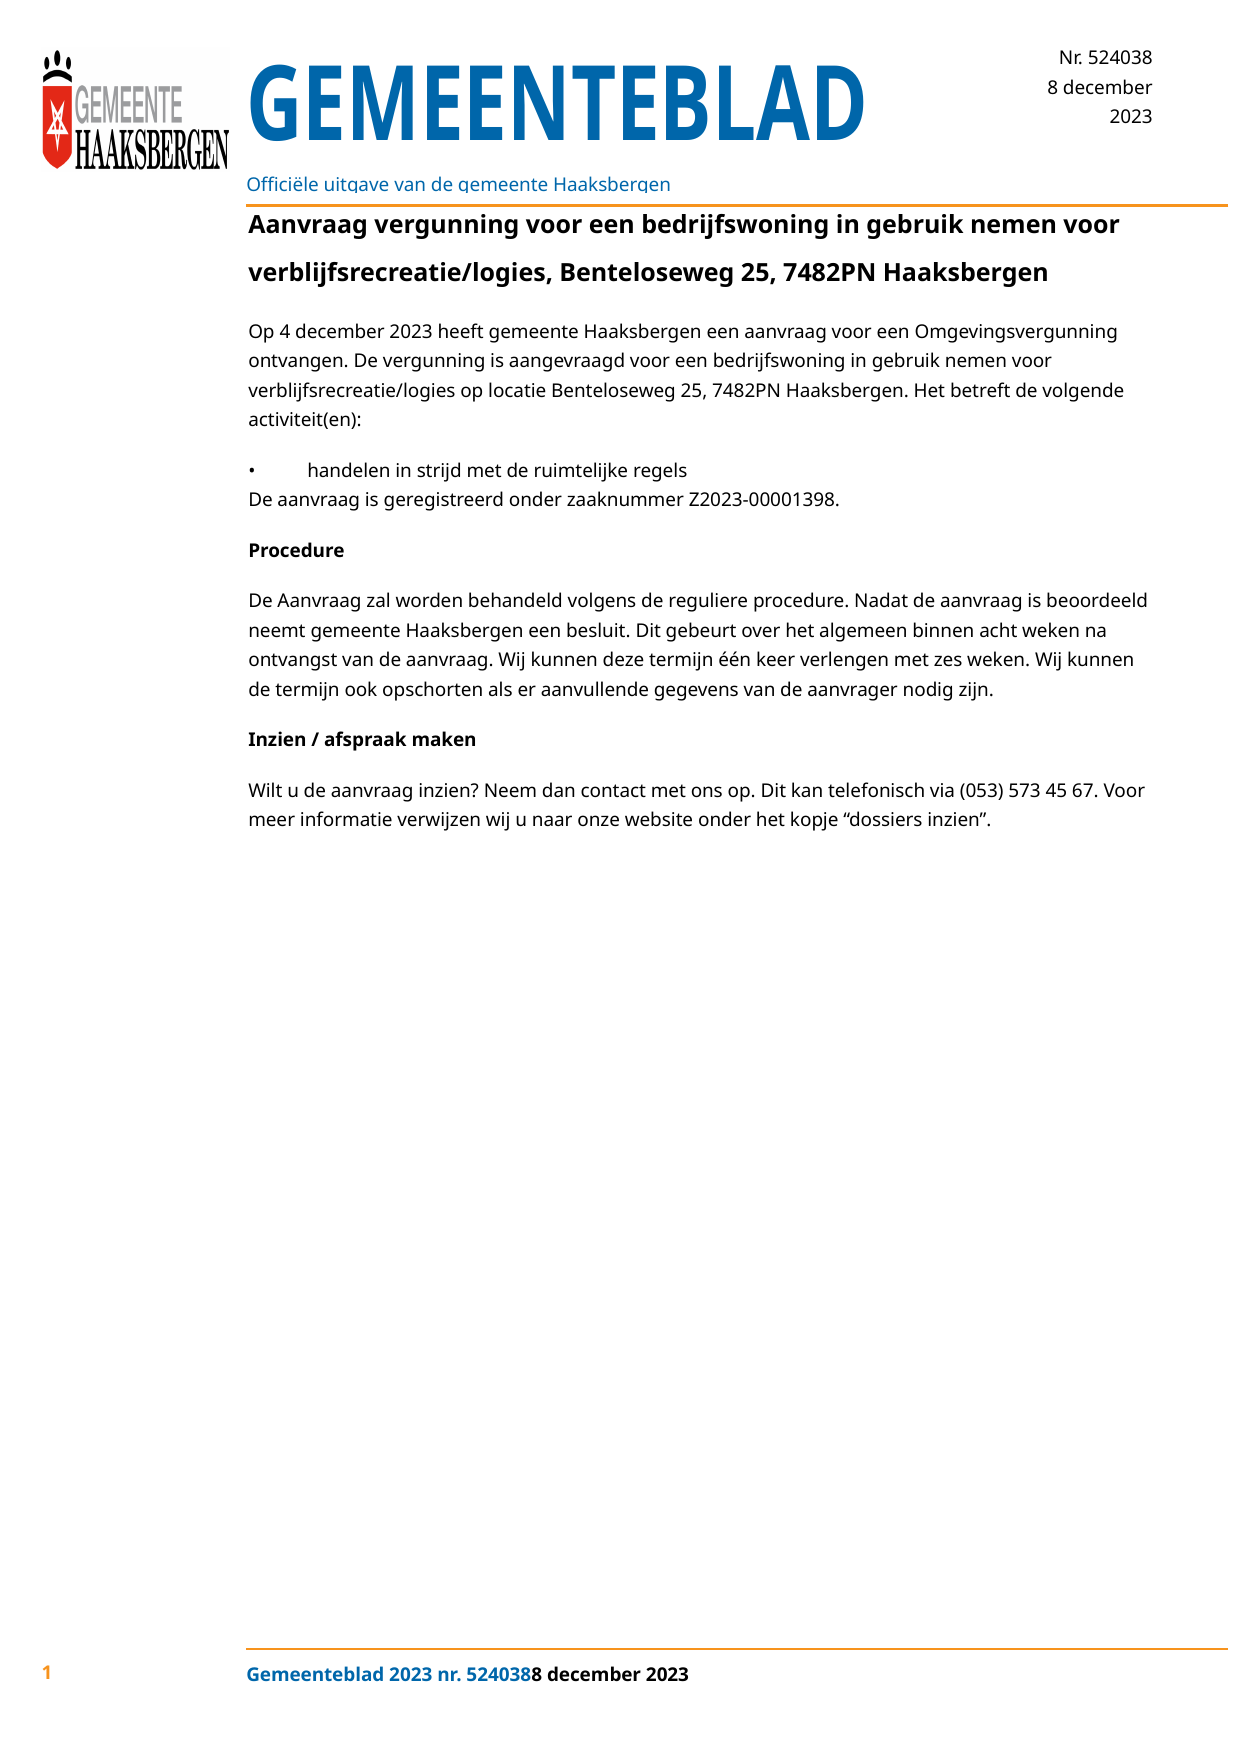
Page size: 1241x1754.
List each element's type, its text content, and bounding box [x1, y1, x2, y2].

text Inzien / afspraak maken [248, 727, 1152, 752]
picture [41, 47, 231, 172]
text Procedure [248, 537, 1152, 563]
text De Aanvraag zal worden behandeld volgens de reguliere procedure. Nadat de aanvraag is beoordeeld neemt gemeente Haaksbergen een besluit. Dit gebeurt over het algemeen binnen acht weken na ontvangst van de aanvraag. Wij kunnen deze termijn één keer verlengen met zes weken. Wij kunnen de termijn ook opschorten als er aanvullende gegevens van de aanvrager nodig zijn. [248, 587, 1152, 702]
text Wilt u de aanvraag inzien? Neem dan contact met ons op. Dit kan telefonisch via (053) 573 45 67. Voor meer informatie verwijzen wij u naar onze website onder het kopje “dossiers inzien”. [248, 777, 1152, 832]
text De aanvraag is geregistreerd onder zaaknummer Z2023-00001398. [248, 487, 1152, 512]
text Op 4 december 2023 heeft gemeente Haaksbergen een aanvraag voor een Omgevingsvergunning ontvangen. De vergunning is aangevraagd voor een bedrijfswoning in gebruik nemen voor verblijfsrecreatie/logies op locatie Benteloseweg 25, 7482PN Haaksbergen. Het betreft de volgende activiteit(en): [248, 318, 1152, 432]
list handelen in strijd met de ruimtelijke regels [248, 457, 1152, 483]
text Aanvraag vergunning voor een bedrijfswoning in gebruik nemen voor verblijfsrecreatie/logies, Benteloseweg 25, 7482PN Haaksbergen [248, 207, 1152, 288]
